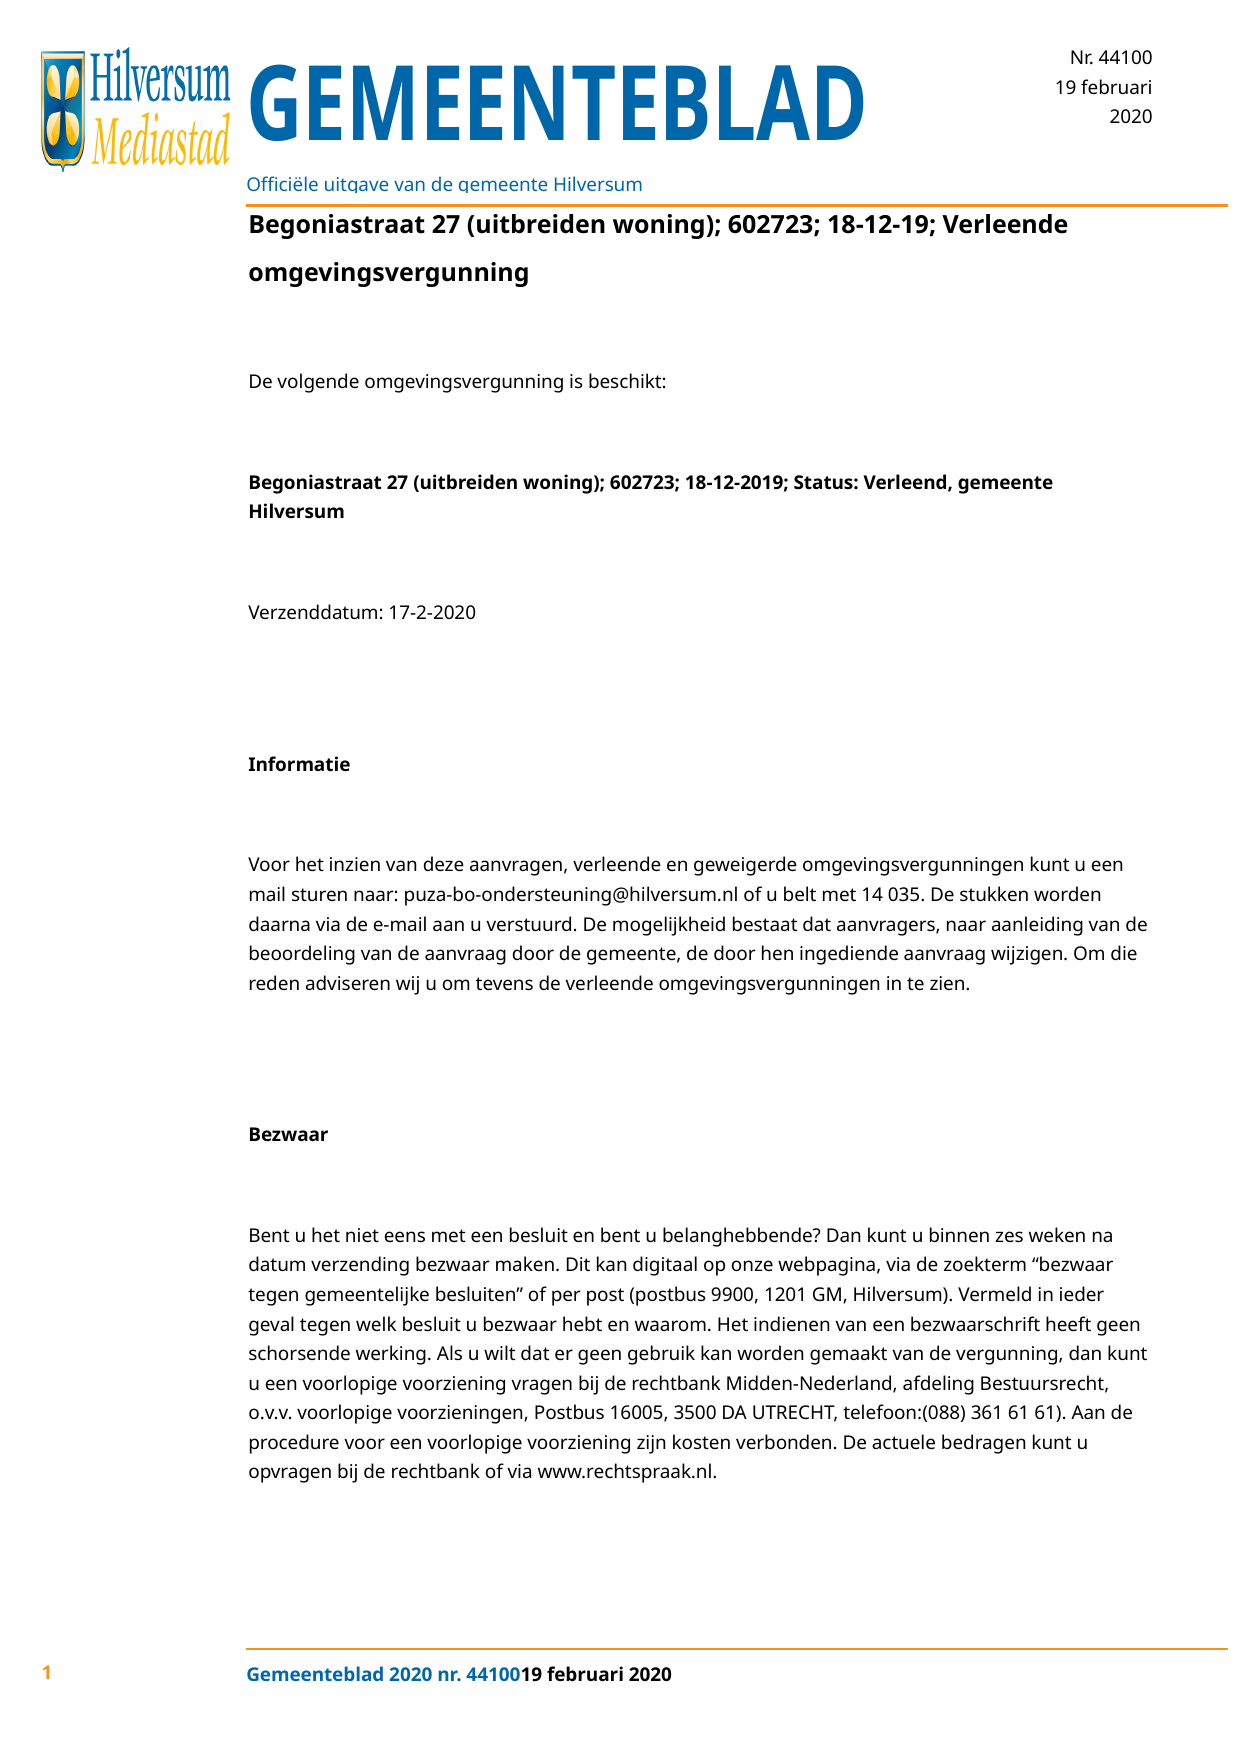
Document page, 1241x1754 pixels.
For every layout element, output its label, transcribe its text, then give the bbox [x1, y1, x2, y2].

text Informatie [248, 751, 1152, 777]
text Begoniastraat 27 (uitbreiden woning); 602723; 18-12-2019; Status: Verleend, gemeente Hilversum [248, 469, 1152, 524]
text Bezwaar [248, 1121, 1152, 1147]
text Verzenddatum: 17-2-2020 [248, 599, 1152, 625]
text Begoniastraat 27 (uitbreiden woning); 602723; 18-12-19; Verleende omgevingsvergunning [248, 207, 1152, 288]
picture [41, 47, 231, 172]
text De volgende omgevingsvergunning is beschikt: [248, 368, 1152, 394]
text Bent u het niet eens met een besluit en bent u belanghebbende? Dan kunt u binnen zes weken na datum verzending bezwaar maken. Dit kan digitaal op onze webpagina, via de zoekterm “bezwaar tegen gemeentelijke besluiten” of per post (postbus 9900, 1201 GM, Hilversum). Vermeld in ieder geval tegen welk besluit u bezwaar hebt en waarom. Het indienen van een bezwaarschrift heeft geen schorsende werking. Als u wilt dat er geen gebruik kan worden gemaakt van de vergunning, dan kunt u een voorlopige voorziening vragen bij de rechtbank Midden-Nederland, afdeling Bestuursrecht, o.v.v. voorlopige voorzieningen, Postbus 16005, 3500 DA UTRECHT, telefoon:(088) 361 61 61). Aan de procedure voor een voorlopige voorziening zijn kosten verbonden. De actuele bedragen kunt u opvragen bij de rechtbank of via www.rechtspraak.nl. [248, 1222, 1152, 1484]
text Voor het inzien van deze aanvragen, verleende en geweigerde omgevingsvergunningen kunt u een mail sturen naar: puza-bo-ondersteuning@hilversum.nl of u belt met 14 035. De stukken worden daarna via de e-mail aan u verstuurd. De mogelijkheid bestaat dat aanvragers, naar aanleiding van de beoordeling van de aanvraag door de gemeente, de door hen ingediende aanvraag wijzigen. Om die reden adviseren wij u om tevens de verleende omgevingsvergunningen in te zien. [248, 852, 1152, 996]
